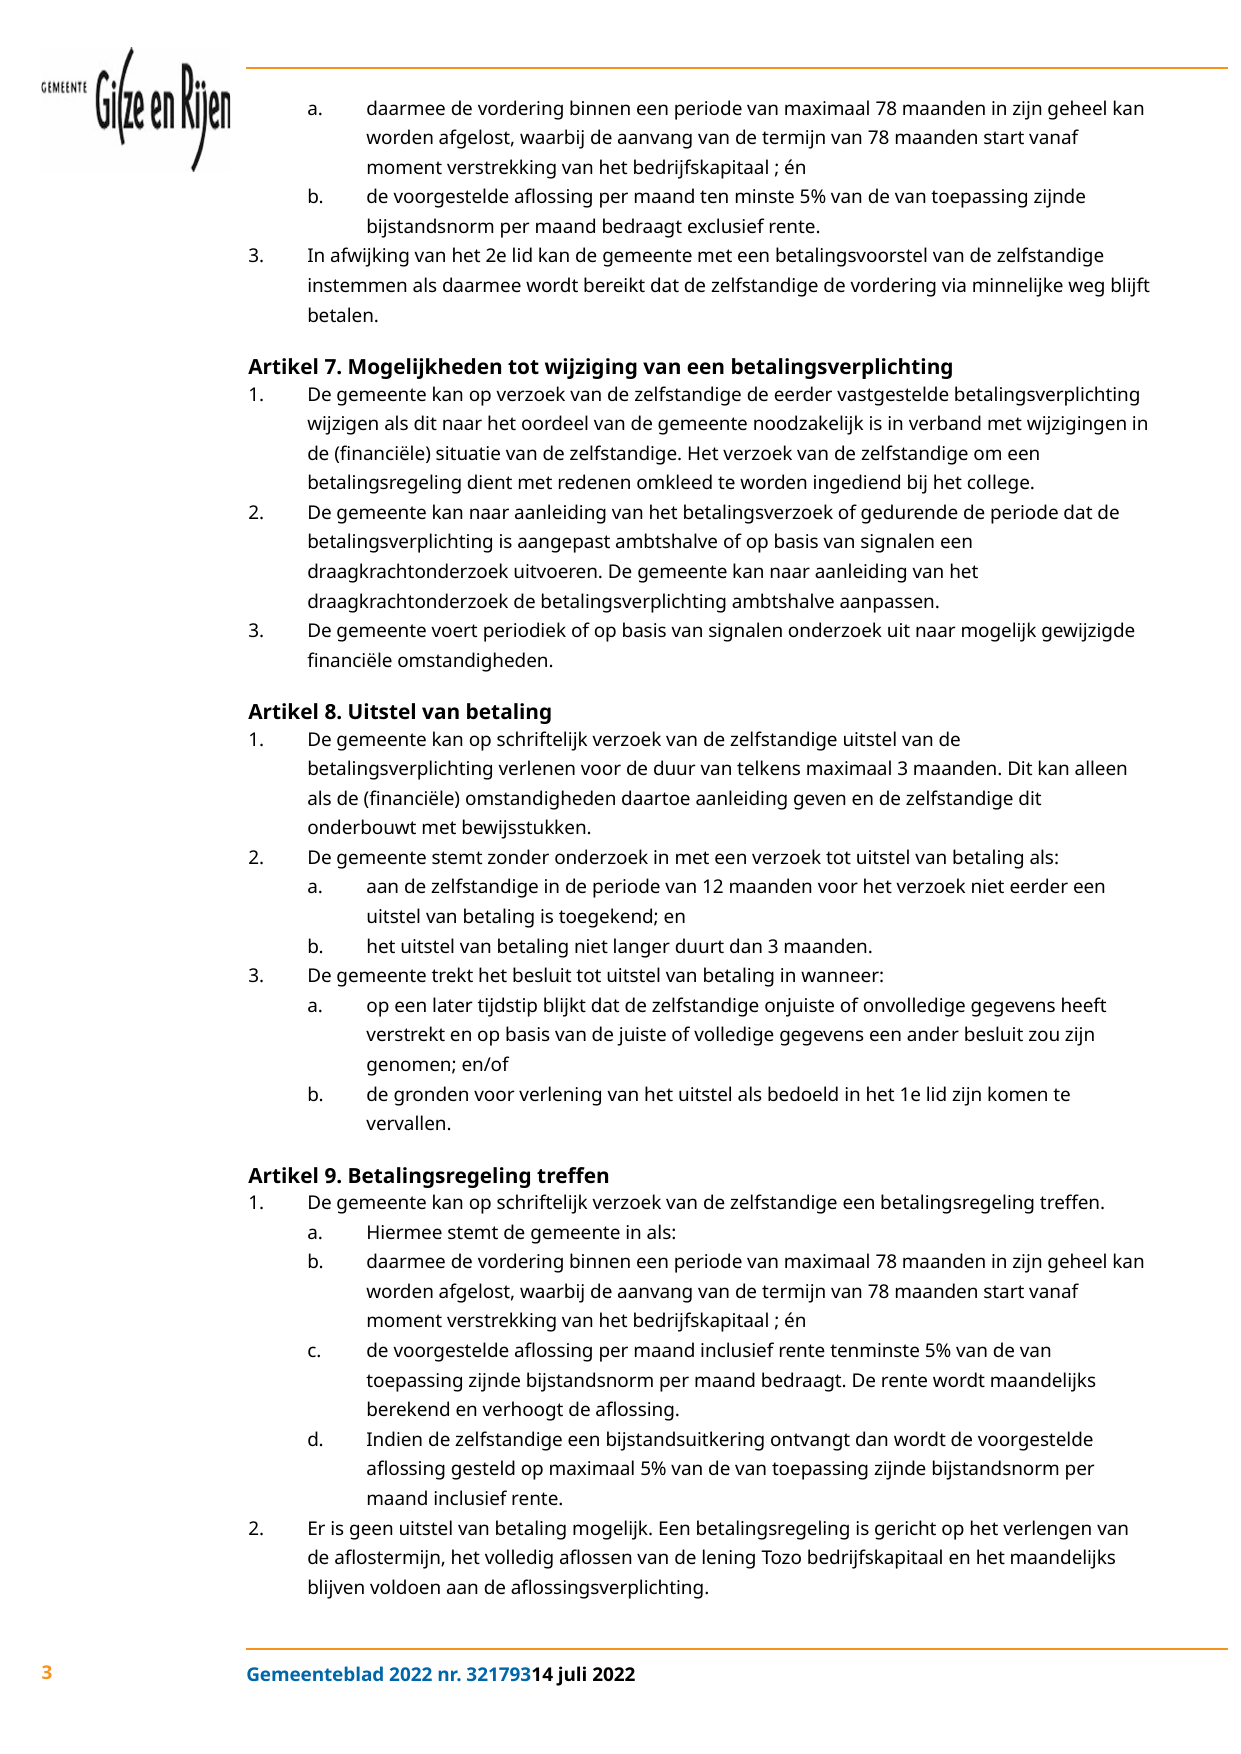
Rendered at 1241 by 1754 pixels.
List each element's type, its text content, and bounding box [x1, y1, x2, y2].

list de voorgestelde aflossing per maand inclusief rente tenminste 5% van de van toepassing zijnde bijstandsnorm per maand bedraagt. De rente wordt maandelijks berekend en verhoogt de aflossing. [307, 1337, 1152, 1422]
text Artikel 8. Uitstel van betaling [248, 697, 1152, 726]
list De gemeente kan op verzoek van de zelfstandige de eerder vastgestelde betalingsverplichting wijzigen als dit naar het oordeel van de gemeente noodzakelijk is in verband met wijzigingen in de (financiële) situatie van de zelfstandige. Het verzoek van de zelfstandige om een betalingsregeling dient met redenen omkleed te worden ingediend bij het college. [248, 381, 1152, 495]
list het uitstel van betaling niet langer duurt dan 3 maanden. [307, 933, 1152, 959]
picture [41, 47, 231, 172]
list De gemeente kan op schriftelijk verzoek van de zelfstandige uitstel van de betalingsverplichting verlenen voor de duur van telkens maximaal 3 maanden. Dit kan alleen als de (financiële) omstandigheden daartoe aanleiding geven en de zelfstandige dit onderbouwt met bewijsstukken. [248, 726, 1152, 840]
list De gemeente stemt zonder onderzoek in met een verzoek tot uitstel van betaling als: [248, 844, 1152, 870]
list de voorgestelde aflossing per maand ten minste 5% van de van toepassing zijnde bijstandsnorm per maand bedraagt exclusief rente. [307, 183, 1152, 239]
list De gemeente kan op schriftelijk verzoek van de zelfstandige een betalingsregeling treffen. [248, 1189, 1152, 1215]
list op een later tijdstip blijkt dat de zelfstandige onjuiste of onvolledige gegevens heeft verstrekt en op basis van de juiste of volledige gegevens een ander besluit zou zijn genomen; en/of [307, 992, 1152, 1077]
list aan de zelfstandige in de periode van 12 maanden voor het verzoek niet eerder een uitstel van betaling is toegekend; en [307, 874, 1152, 929]
text Artikel 7. Mogelijkheden tot wijziging van een betalingsverplichting [248, 352, 1152, 381]
list de gronden voor verlening van het uitstel als bedoeld in het 1e lid zijn komen te vervallen. [307, 1081, 1152, 1136]
list daarmee de vordering binnen een periode van maximaal 78 maanden in zijn geheel kan worden afgelost, waarbij de aanvang van de termijn van 78 maanden start vanaf moment verstrekking van het bedrijfskapitaal ; én [307, 95, 1152, 180]
list De gemeente trekt het besluit tot uitstel van betaling in wanneer: [248, 962, 1152, 988]
list De gemeente kan naar aanleiding van het betalingsverzoek of gedurende de periode dat de betalingsverplichting is aangepast ambtshalve of op basis van signalen een draagkrachtonderzoek uitvoeren. De gemeente kan naar aanleiding van het draagkrachtonderzoek de betalingsverplichting ambtshalve aanpassen. [248, 499, 1152, 613]
list daarmee de vordering binnen een periode van maximaal 78 maanden in zijn geheel kan worden afgelost, waarbij de aanvang van de termijn van 78 maanden start vanaf moment verstrekking van het bedrijfskapitaal ; én [307, 1248, 1152, 1333]
list De gemeente voert periodiek of op basis van signalen onderzoek uit naar mogelijk gewijzigde financiële omstandigheden. [248, 617, 1152, 673]
list Indien de zelfstandige een bijstandsuitkering ontvangt dan wordt de voorgestelde aflossing gesteld op maximaal 5% van de van toepassing zijnde bijstandsnorm per maand inclusief rente. [307, 1426, 1152, 1511]
text Artikel 9. Betalingsregeling treffen [248, 1161, 1152, 1189]
list Hiermee stemt de gemeente in als: [307, 1219, 1152, 1244]
list Er is geen uitstel van betaling mogelijk. Een betalingsregeling is gericht op het verlengen van de aflostermijn, het volledig aflossen van de lening Tozo bedrijfskapitaal en het maandelijks blijven voldoen aan de aflossingsverplichting. [248, 1515, 1152, 1599]
list In afwijking van het 2e lid kan de gemeente met een betalingsvoorstel van de zelfstandige instemmen als daarmee wordt bereikt dat de zelfstandige de vordering via minnelijke weg blijft betalen. [248, 243, 1152, 328]
